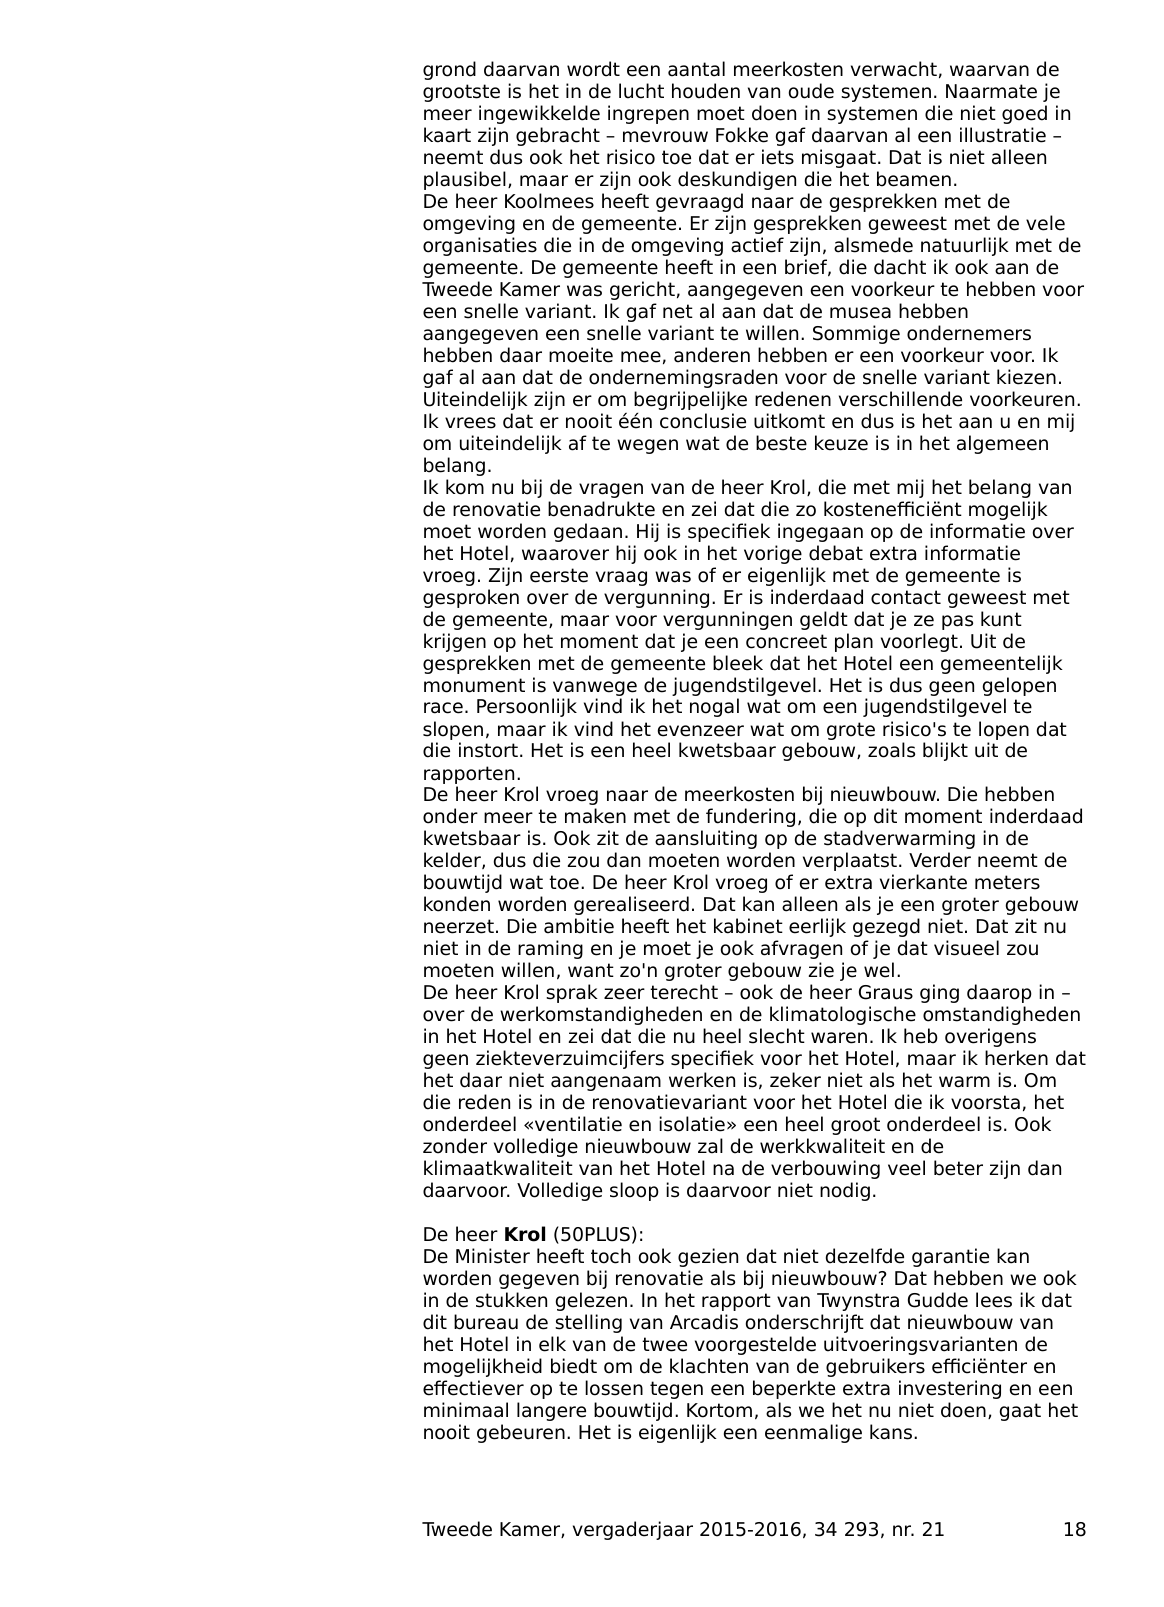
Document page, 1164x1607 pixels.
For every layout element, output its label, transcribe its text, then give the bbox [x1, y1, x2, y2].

text De heer Krol sprak zeer terecht – ook de heer Graus ging daarop in – over de werkomstandigheden en de klimatologische omstandigheden in het Hotel en zei dat die nu heel slecht waren. Ik heb overigens geen ziekteverzuimcijfers specifiek voor het Hotel, maar ik herken dat het daar niet aangenaam werken is, zeker niet als het warm is. Om die reden is in de renovatievariant voor het Hotel die ik voorsta, het onderdeel «ventilatie en isolatie» een heel groot onderdeel is. Ook zonder volledige nieuwbouw zal de werkkwaliteit en de klimaatkwaliteit van het Hotel na de verbouwing veel beter zijn dan daarvoor. Volledige sloop is daarvoor niet nodig. [422, 982, 1087, 1202]
text Ik kom nu bij de vragen van de heer Krol, die met mij het belang van de renovatie benadrukte en zei dat die zo kostenefficiënt mogelijk moet worden gedaan. Hij is specifiek ingegaan op de informatie over het Hotel, waarover hij ook in het vorige debat extra informatie vroeg. Zijn eerste vraag was of er eigenlijk met de gemeente is gesproken over de vergunning. Er is inderdaad contact geweest met de gemeente, maar voor vergunningen geldt dat je ze pas kunt krijgen op het moment dat je een concreet plan voorlegt. Uit de gesprekken met de gemeente bleek dat het Hotel een gemeentelijk monument is vanwege de jugendstilgevel. Het is dus geen gelopen race. Persoonlijk vind ik het nogal wat om een jugendstilgevel te slopen, maar ik vind het evenzeer wat om grote risico's te lopen dat die instort. Het is een heel kwetsbaar gebouw, zoals blijkt uit de rapporten. [422, 477, 1087, 784]
text De heer Krol (50PLUS): [422, 1224, 1087, 1246]
text De heer Koolmees heeft gevraagd naar de gesprekken met de omgeving en de gemeente. Er zijn gesprekken geweest met de vele organisaties die in de omgeving actief zijn, alsmede natuurlijk met de gemeente. De gemeente heeft in een brief, die dacht ik ook aan de Tweede Kamer was gericht, aangegeven een voorkeur te hebben voor een snelle variant. Ik gaf net al aan dat de musea hebben aangegeven een snelle variant te willen. Sommige ondernemers hebben daar moeite mee, anderen hebben er een voorkeur voor. Ik gaf al aan dat de ondernemingsraden voor de snelle variant kiezen. Uiteindelijk zijn er om begrijpelijke redenen verschillende voorkeuren. Ik vrees dat er nooit één conclusie uitkomt en dus is het aan u en mij om uiteindelijk af te wegen wat de beste keuze is in het algemeen belang. [422, 191, 1087, 477]
text grond daarvan wordt een aantal meerkosten verwacht, waarvan de grootste is het in de lucht houden van oude systemen. Naarmate je meer ingewikkelde ingrepen moet doen in systemen die niet goed in kaart zijn gebracht – mevrouw Fokke gaf daarvan al een illustratie – neemt dus ook het risico toe dat er iets misgaat. Dat is niet alleen plausibel, maar er zijn ook deskundigen die het beamen. [422, 59, 1087, 191]
text De Minister heeft toch ook gezien dat niet dezelfde garantie kan worden gegeven bij renovatie als bij nieuwbouw? Dat hebben we ook in de stukken gelezen. In het rapport van Twynstra Gudde lees ik dat dit bureau de stelling van Arcadis onderschrijft dat nieuwbouw van het Hotel in elk van de twee voorgestelde uitvoeringsvarianten de mogelijkheid biedt om de klachten van de gebruikers efficiënter en effectiever op te lossen tegen een beperkte extra investering en een minimaal langere bouwtijd. Kortom, als we het nu niet doen, gaat het nooit gebeuren. Het is eigenlijk een eenmalige kans. [422, 1246, 1087, 1444]
text De heer Krol vroeg naar de meerkosten bij nieuwbouw. Die hebben onder meer te maken met de fundering, die op dit moment inderdaad kwetsbaar is. Ook zit de aansluiting op de stadverwarming in de kelder, dus die zou dan moeten worden verplaatst. Verder neemt de bouwtijd wat toe. De heer Krol vroeg of er extra vierkante meters konden worden gerealiseerd. Dat kan alleen als je een groter gebouw neerzet. Die ambitie heeft het kabinet eerlijk gezegd niet. Dat zit nu niet in de raming en je moet je ook afvragen of je dat visueel zou moeten willen, want zo'n groter gebouw zie je wel. [422, 784, 1087, 982]
